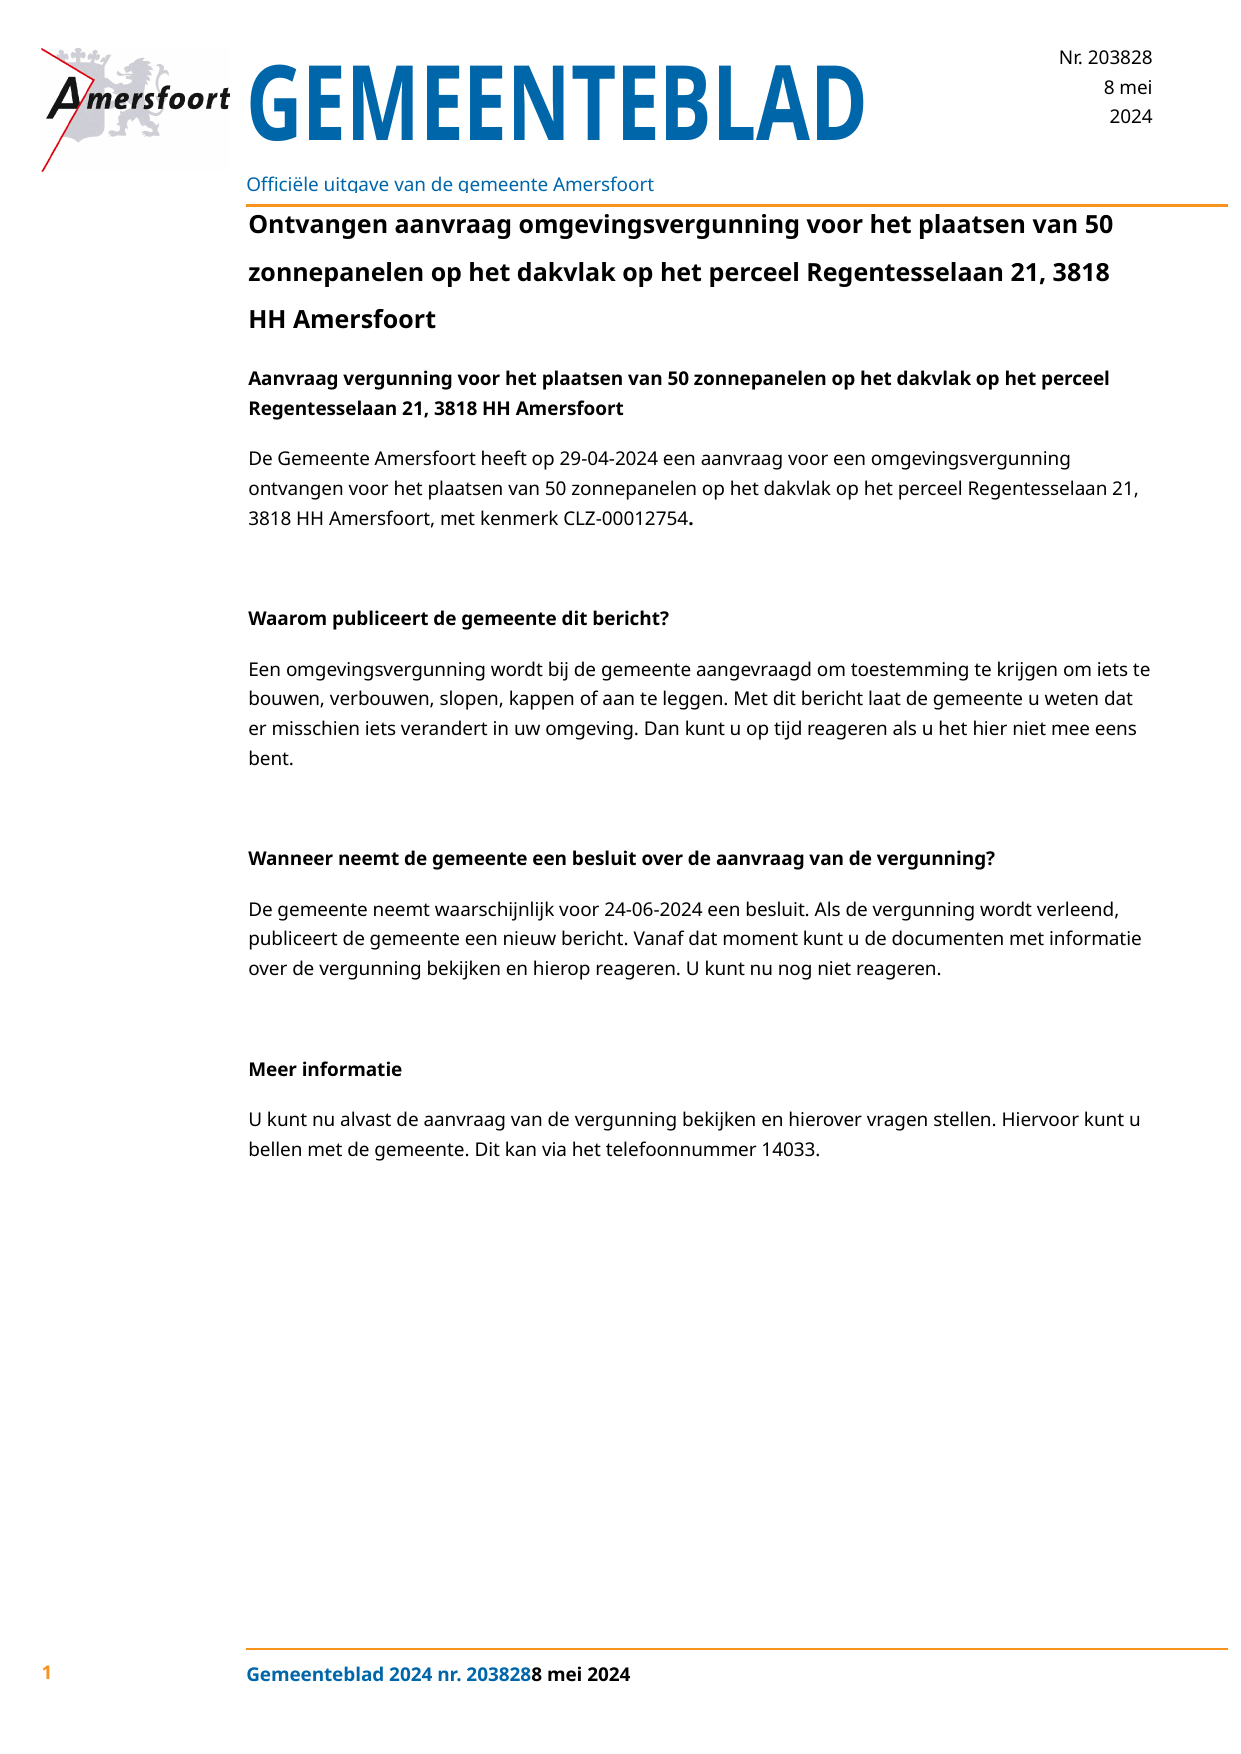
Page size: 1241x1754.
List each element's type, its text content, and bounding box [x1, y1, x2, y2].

text Waarom publiceert de gemeente dit bericht? [248, 606, 1152, 631]
text Aanvraag vergunning voor het plaatsen van 50 zonnepanelen op het dakvlak op het perceel Regentesselaan 21, 3818 HH Amersfoort [248, 366, 1152, 421]
text De Gemeente Amersfoort heeft op 29-04-2024 een aanvraag voor een omgevingsvergunning ontvangen voor het plaatsen van 50 zonnepanelen op het dakvlak op het perceel Regentesselaan 21, 3818 HH Amersfoort, met kenmerk CLZ-00012754. [248, 446, 1152, 530]
text Een omgevingsvergunning wordt bij de gemeente aangevraagd om toestemming te krijgen om iets te bouwen, verbouwen, slopen, kappen of aan te leggen. Met dit bericht laat de gemeente u weten dat er misschien iets verandert in uw omgeving. Dan kunt u op tijd reageren als u het hier niet mee eens bent. [248, 656, 1152, 770]
text Meer informatie [248, 1056, 1152, 1082]
text De gemeente neemt waarschijnlijk voor 24-06-2024 een besluit. Als de vergunning wordt verleend, publiceert de gemeente een nieuw bericht. Vanaf dat moment kunt u de documenten met informatie over de vergunning bekijken en hierop reageren. U kunt nu nog niet reageren. [248, 896, 1152, 981]
text U kunt nu alvast de aanvraag van de vergunning bekijken en hierover vragen stellen. Hiervoor kunt u bellen met de gemeente. Dit kan via het telefoonnummer 14033. [248, 1106, 1152, 1162]
picture [41, 47, 231, 172]
text Ontvangen aanvraag omgevingsvergunning voor het plaatsen van 50 zonnepanelen op het dakvlak op het perceel Regentesselaan 21, 3818 HH Amersfoort [248, 207, 1152, 336]
text Wanneer neemt de gemeente een besluit over de aanvraag van de vergunning? [248, 846, 1152, 871]
